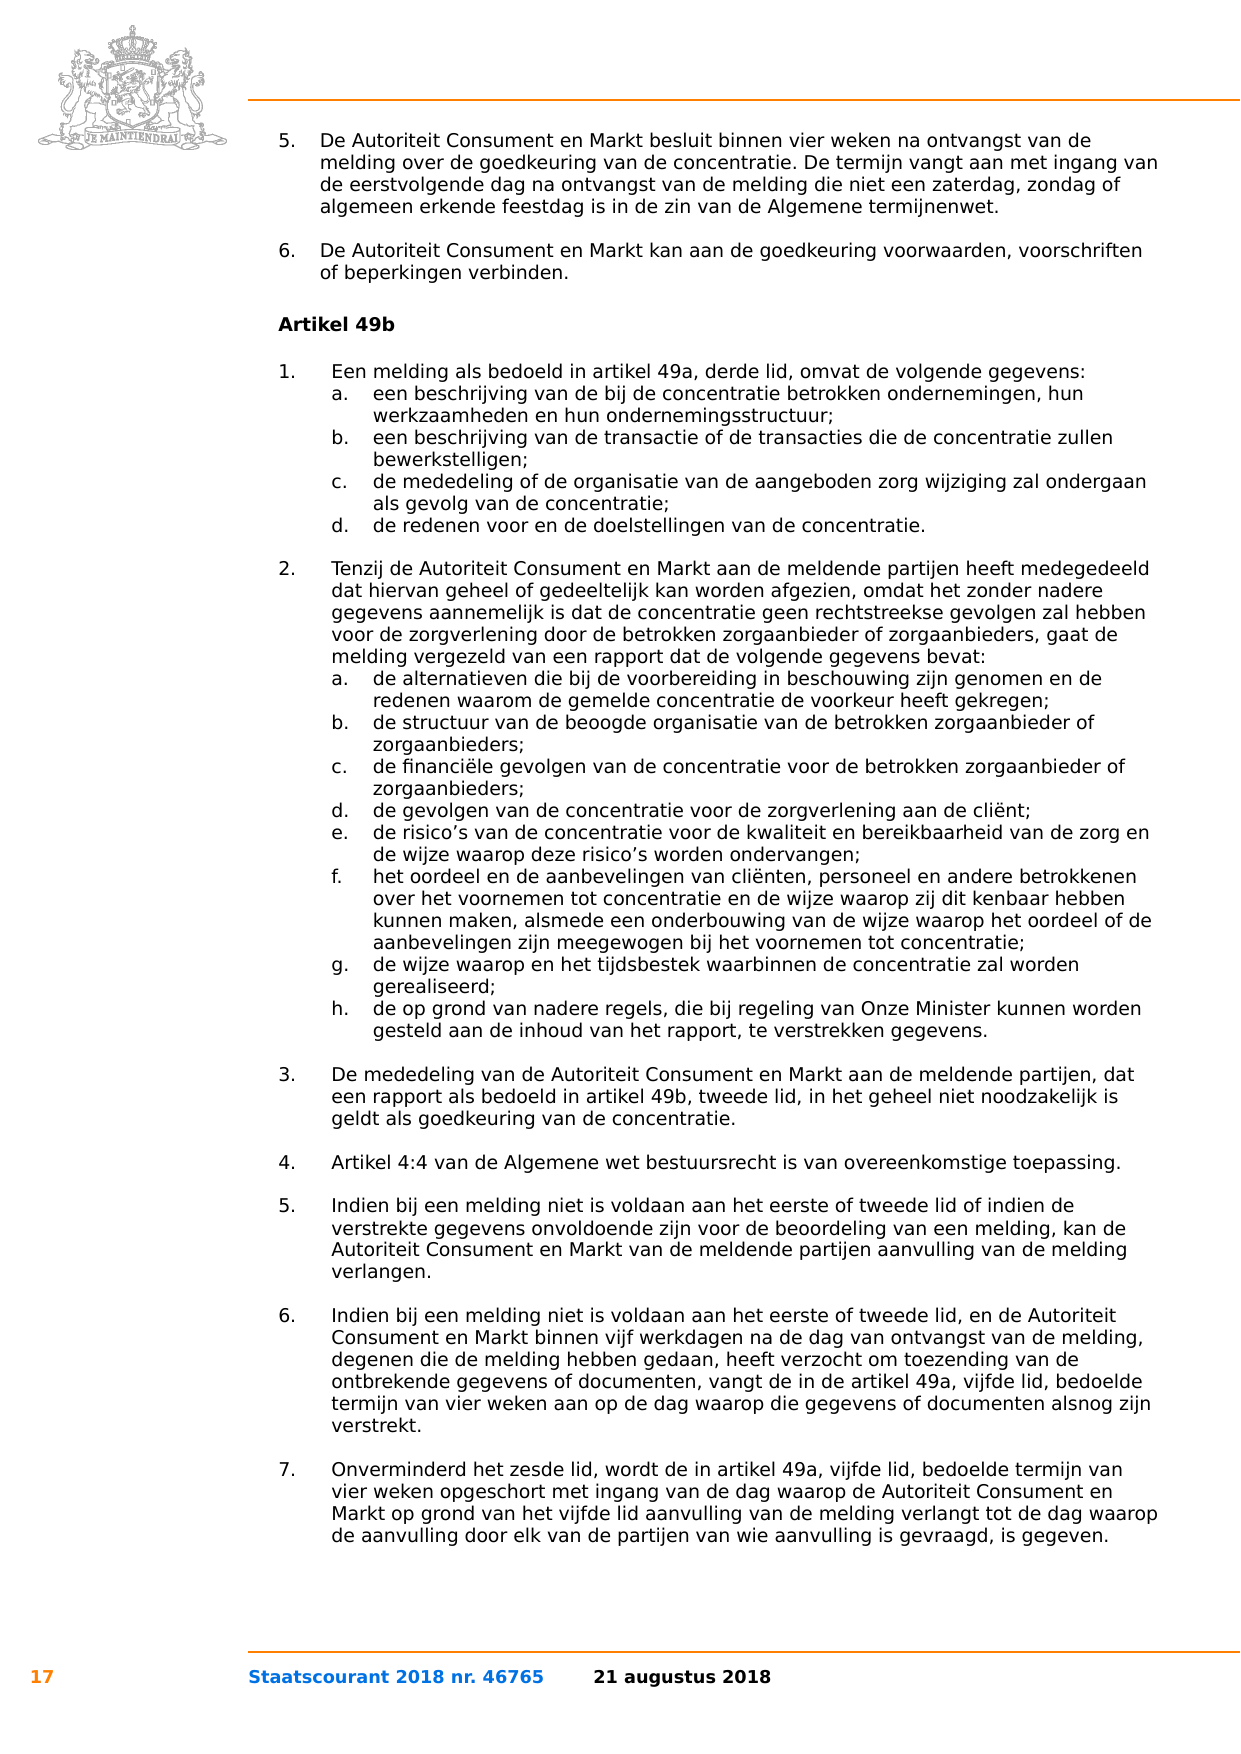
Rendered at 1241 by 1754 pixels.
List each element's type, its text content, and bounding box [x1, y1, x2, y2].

text c. de financiële gevolgen van de concentratie voor de betrokken zorgaanbieder of zorgaanbieders; [331, 756, 1163, 800]
text 3. De mededeling van de Autoriteit Consument en Markt aan de meldende partijen, dat een rapport als bedoeld in artikel 49b, tweede lid, in het geheel niet noodzakelijk is geldt als goedkeuring van de concentratie. [278, 1064, 1163, 1130]
subtitle Artikel 49b [278, 314, 1163, 336]
text g. de wijze waarop en het tijdsbestek waarbinnen de concentratie zal worden gerealiseerd; [331, 954, 1163, 998]
text 6. Indien bij een melding niet is voldaan aan het eerste of tweede lid, en de Autoriteit Consument en Markt binnen vijf werkdagen na de dag van ontvangst van de melding, degenen die de melding hebben gedaan, heeft verzocht om toezending van de ontbrekende gegevens of documenten, vangt de in de artikel 49a, vijfde lid, bedoelde termijn van vier weken aan op de dag waarop die gegevens of documenten alsnog zijn verstrekt. [278, 1305, 1163, 1437]
text c. de mededeling of de organisatie van de aangeboden zorg wijziging zal ondergaan als gevolg van de concentratie; [331, 471, 1163, 514]
text 6. De Autoriteit Consument en Markt kan aan de goedkeuring voorwaarden, voorschriften of beperkingen verbinden. [278, 240, 1163, 284]
text f. het oordeel en de aanbevelingen van cliënten, personeel en andere betrokkenen over het voornemen tot concentratie en de wijze waarop zij dit kenbaar hebben kunnen maken, alsmede een onderbouwing van de wijze waarop het oordeel of de aanbevelingen zijn meegewogen bij het voornemen tot concentratie; [331, 866, 1163, 954]
text 5. Indien bij een melding niet is voldaan aan het eerste of tweede lid of indien de verstrekte gegevens onvoldoende zijn voor de beoordeling van een melding, kan de Autoriteit Consument en Markt van de meldende partijen aanvulling van de melding verlangen. [278, 1195, 1163, 1283]
text 2. Tenzij de Autoriteit Consument en Markt aan de meldende partijen heeft medegedeeld dat hiervan geheel of gedeeltelijk kan worden afgezien, omdat het zonder nadere gegevens aannemelijk is dat de concentratie geen rechtstreekse gevolgen zal hebben voor de zorgverlening door de betrokken zorgaanbieder of zorgaanbieders, gaat de melding vergezeld van een rapport dat de volgende gegevens bevat: [278, 558, 1163, 668]
text 7. Onverminderd het zesde lid, wordt de in artikel 49a, vijfde lid, bedoelde termijn van vier weken opgeschort met ingang van de dag waarop de Autoriteit Consument en Markt op grond van het vijfde lid aanvulling van de melding verlangt tot de dag waarop de aanvulling door elk van de partijen van wie aanvulling is gevraagd, is gegeven. [278, 1459, 1163, 1547]
text 4. Artikel 4:4 van de Algemene wet bestuursrecht is van overeenkomstige toepassing. [278, 1152, 1163, 1173]
picture [38, 25, 227, 150]
text e. de risico’s van de concentratie voor de kwaliteit en bereikbaarheid van de zorg en de wijze waarop deze risico’s worden ondervangen; [331, 822, 1163, 866]
text d. de redenen voor en de doelstellingen van de concentratie. [331, 514, 1163, 536]
text b. de structuur van de beoogde organisatie van de betrokken zorgaanbieder of zorgaanbieders; [331, 712, 1163, 756]
text a. een beschrijving van de bij de concentratie betrokken ondernemingen, hun werkzaamheden en hun ondernemingsstructuur; [331, 383, 1163, 427]
text d. de gevolgen van de concentratie voor de zorgverlening aan de cliënt; [331, 800, 1163, 822]
text 5. De Autoriteit Consument en Markt besluit binnen vier weken na ontvangst van de melding over de goedkeuring van de concentratie. De termijn vangt aan met ingang van de eerstvolgende dag na ontvangst van de melding die niet een zaterdag, zondag of algemeen erkende feestdag is in de zin van de Algemene termijnenwet. [278, 130, 1163, 218]
text b. een beschrijving van de transactie of de transacties die de concentratie zullen bewerkstelligen; [331, 427, 1163, 471]
text 1. Een melding als bedoeld in artikel 49a, derde lid, omvat de volgende gegevens: [278, 361, 1163, 383]
text a. de alternatieven die bij de voorbereiding in beschouwing zijn genomen en de redenen waarom de gemelde concentratie de voorkeur heeft gekregen; [331, 668, 1163, 712]
text h. de op grond van nadere regels, die bij regeling van Onze Minister kunnen worden gesteld aan de inhoud van het rapport, te verstrekken gegevens. [331, 998, 1163, 1042]
